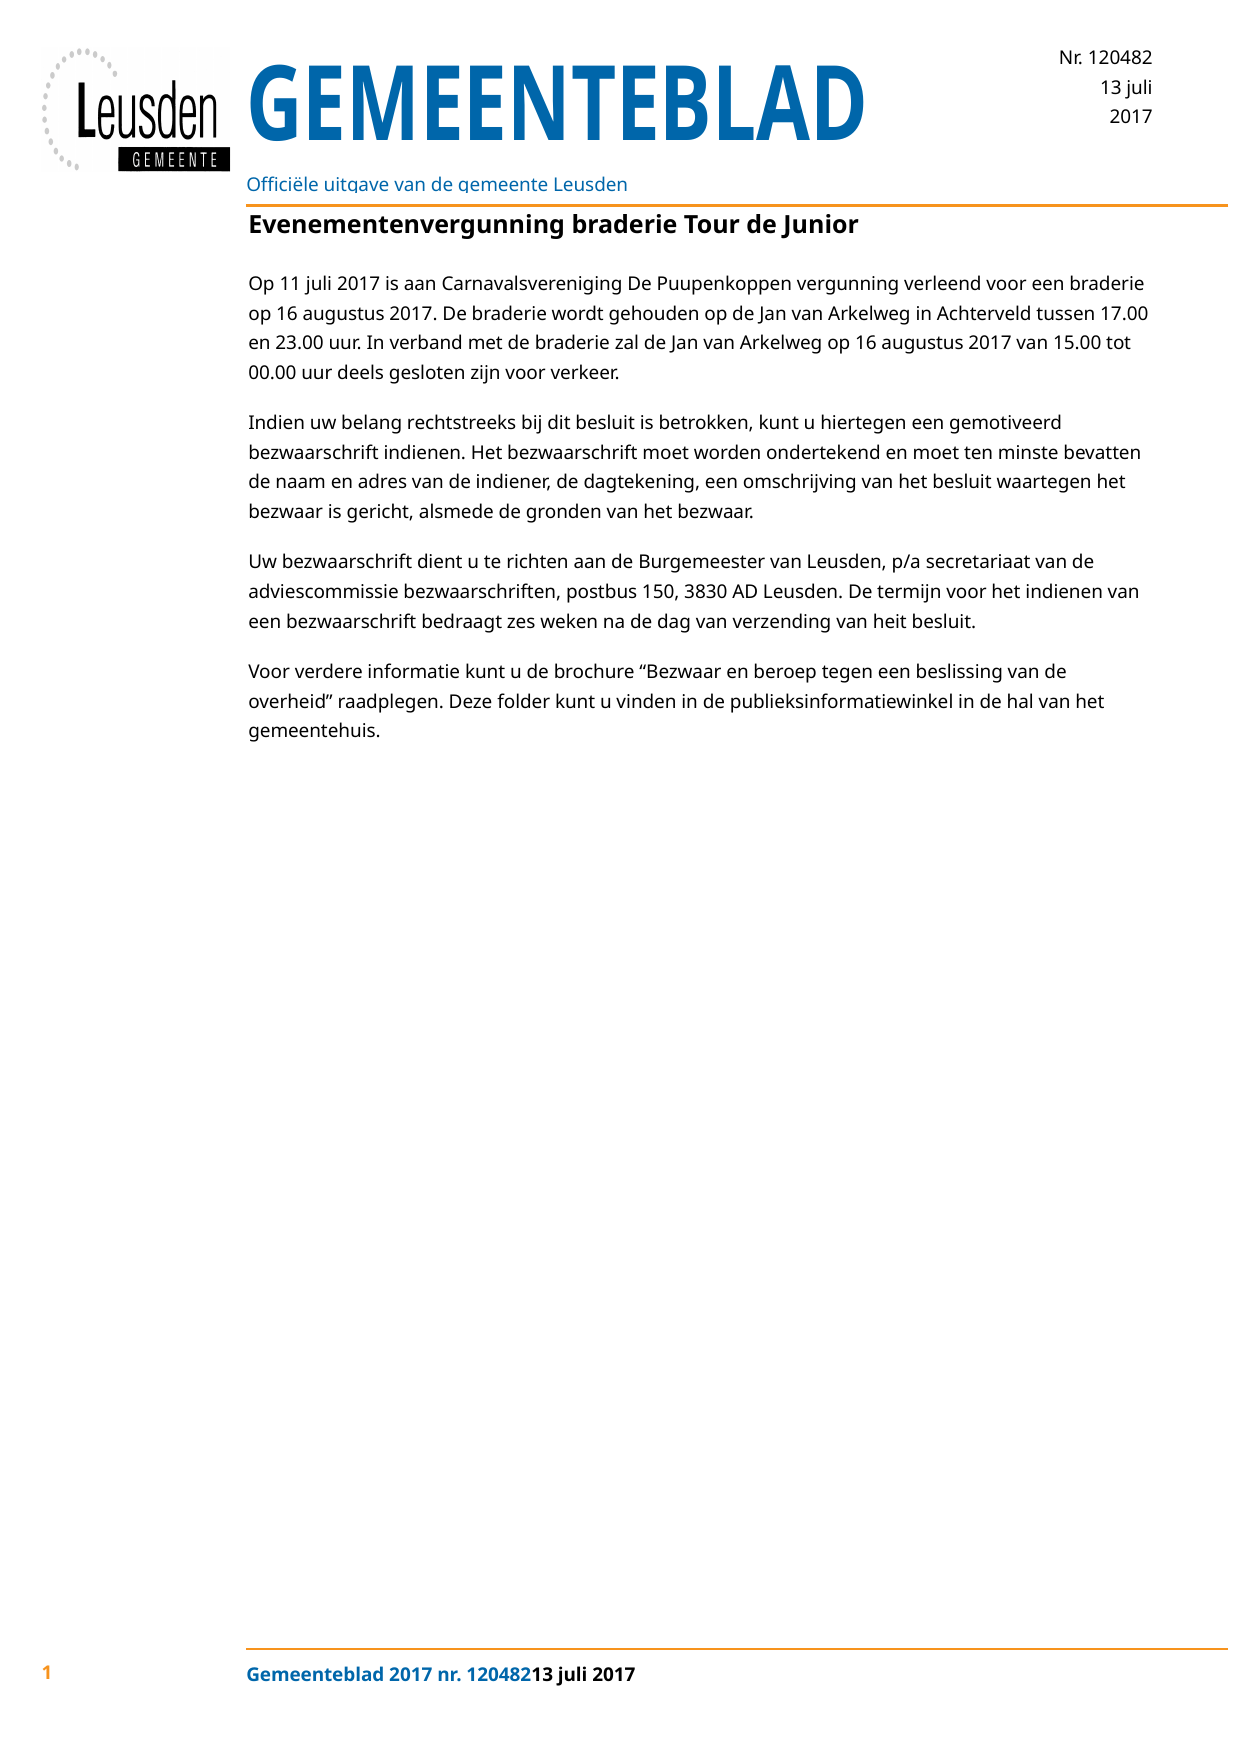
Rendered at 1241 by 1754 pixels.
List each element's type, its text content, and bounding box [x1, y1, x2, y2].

text Evenementenvergunning braderie Tour de Junior [248, 207, 1152, 241]
text Op 11 juli 2017 is aan Carnavalsvereniging De Puupenkoppen vergunning verleend voor een braderie op 16 augustus 2017. De braderie wordt gehouden op de Jan van Arkelweg in Achterveld tussen 17.00 en 23.00 uur. In verband met de braderie zal de Jan van Arkelweg op 16 augustus 2017 van 15.00 tot 00.00 uur deels gesloten zijn voor verkeer. [248, 270, 1152, 385]
text Indien uw belang rechtstreeks bij dit besluit is betrokken, kunt u hiertegen een gemotiveerd bezwaarschrift indienen. Het bezwaarschrift moet worden ondertekend en moet ten minste bevatten de naam en adres van de indiener, de dagtekening, een omschrijving van het besluit waartegen het bezwaar is gericht, alsmede de gronden van het bezwaar. [248, 409, 1152, 524]
text Voor verdere informatie kunt u de brochure “Bezwaar en beroep tegen een beslissing van de overheid” raadplegen. Deze folder kunt u vinden in de publieksinformatiewinkel in de hal van het gemeentehuis. [248, 658, 1152, 743]
text Uw bezwaarschrift dient u te richten aan de Burgemeester van Leusden, p/a secretariaat van de adviescommissie bezwaarschriften, postbus 150, 3830 AD Leusden. De termijn voor het indienen van een bezwaarschrift bedraagt zes weken na de dag van verzending van heit besluit. [248, 549, 1152, 633]
picture [41, 47, 231, 172]
